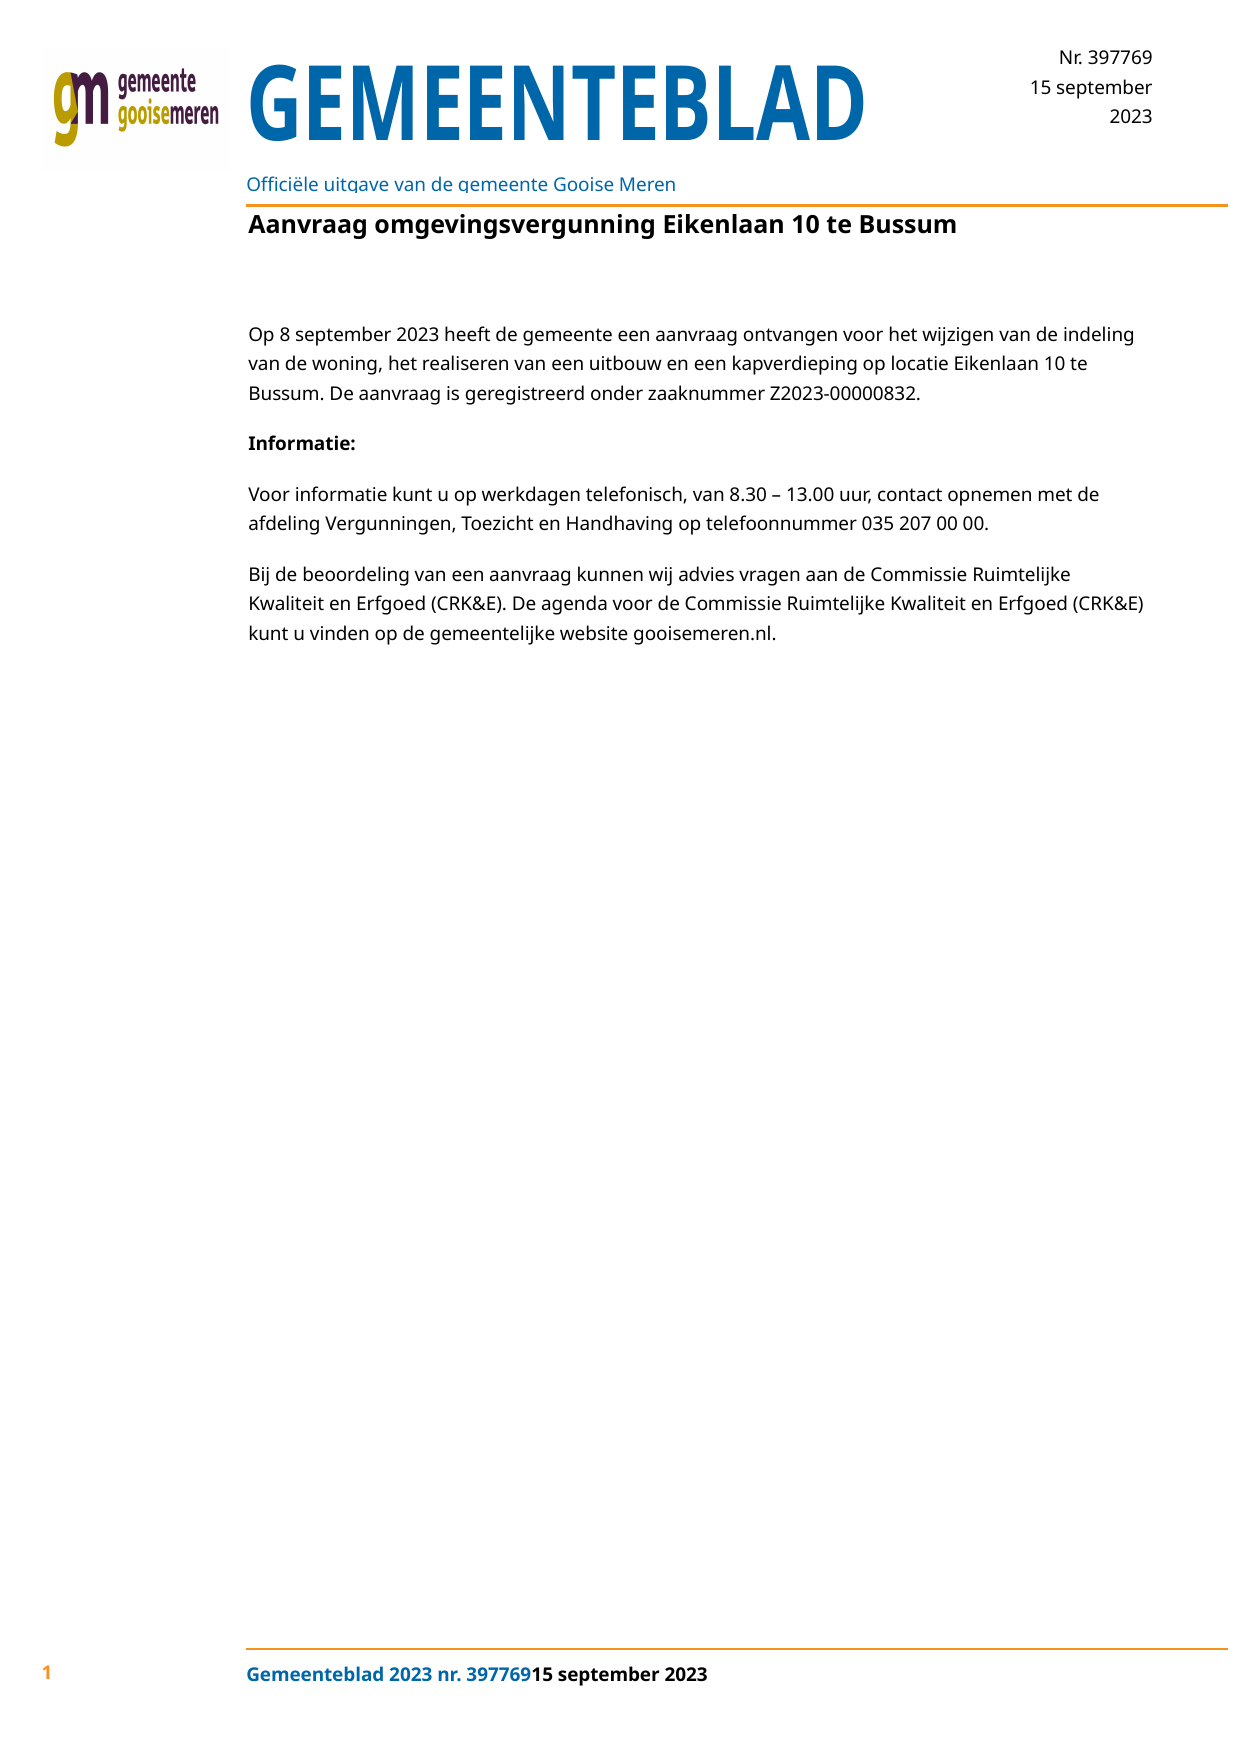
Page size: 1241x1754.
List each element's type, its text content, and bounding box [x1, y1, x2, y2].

picture [41, 47, 231, 172]
text Informatie: [248, 430, 1152, 456]
text Voor informatie kunt u op werkdagen telefonisch, van 8.30 – 13.00 uur, contact opnemen met de afdeling Vergunningen, Toezicht en Handhaving op telefoonnummer 035 207 00 00. [248, 481, 1152, 536]
text Op 8 september 2023 heeft de gemeente een aanvraag ontvangen voor het wijzigen van de indeling van de woning, het realiseren van een uitbouw en een kapverdieping op locatie Eikenlaan 10 te Bussum. De aanvraag is geregistreerd onder zaaknummer Z2023-00000832. [248, 321, 1152, 406]
text Bij de beoordeling van een aanvraag kunnen wij advies vragen aan de Commissie Ruimtelijke Kwaliteit en Erfgoed (CRK&E). De agenda voor de Commissie Ruimtelijke Kwaliteit en Erfgoed (CRK&E) kunt u vinden op de gemeentelijke website gooisemeren.nl. [248, 561, 1152, 646]
text Aanvraag omgevingsvergunning Eikenlaan 10 te Bussum [248, 207, 1152, 241]
